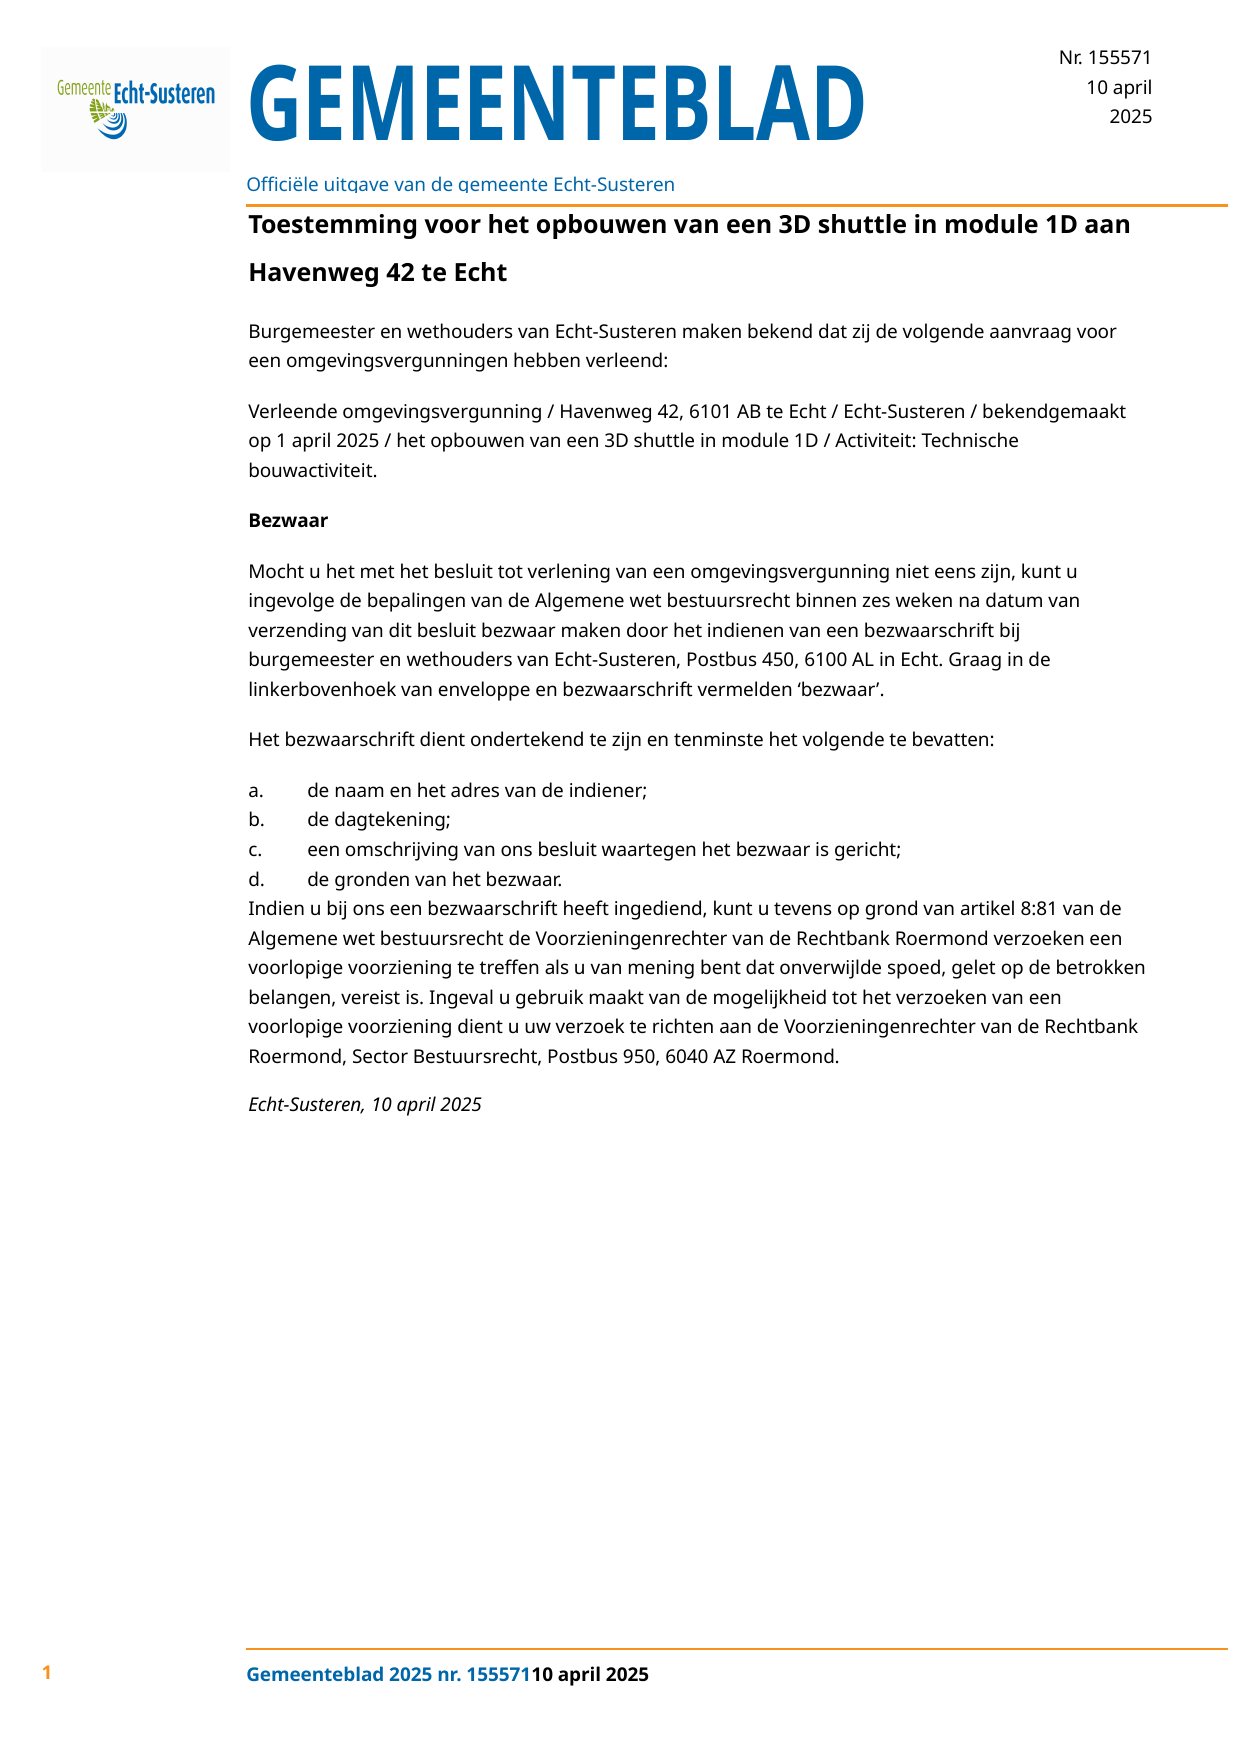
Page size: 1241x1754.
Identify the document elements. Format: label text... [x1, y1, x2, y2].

text Verleende omgevingsvergunning / Havenweg 42, 6101 AB te Echt / Echt-Susteren / bekendgemaakt op 1 april 2025 / het opbouwen van een 3D shuttle in module 1D / Activiteit: Technische bouwactiviteit. [248, 398, 1152, 483]
text Mocht u het met het besluit tot verlening van een omgevingsvergunning niet eens zijn, kunt u ingevolge de bepalingen van de Algemene wet bestuursrecht binnen zes weken na datum van verzending van dit besluit bezwaar maken door het indienen van een bezwaarschrift bij burgemeester en wethouders van Echt-Susteren, Postbus 450, 6100 AL in Echt. Graag in de linkerbovenhoek van enveloppe en bezwaarschrift vermelden ‘bezwaar’. [248, 558, 1152, 702]
text Burgemeester en wethouders van Echt-Susteren maken bekend dat zij de volgende aanvraag voor een omgevingsvergunningen hebben verleend: [248, 318, 1152, 373]
text Het bezwaarschrift dient ondertekend te zijn en tenminste het volgende te bevatten: [248, 727, 1152, 752]
text Echt-Susteren, 10 april 2025 [248, 1091, 1152, 1117]
text Bezwaar [248, 507, 1152, 533]
list een omschrijving van ons besluit waartegen het bezwaar is gericht; [248, 836, 1152, 862]
list de gronden van het bezwaar. [248, 866, 1152, 892]
text Toestemming voor het opbouwen van een 3D shuttle in module 1D aan Havenweg 42 te Echt [248, 207, 1152, 288]
picture [41, 47, 231, 172]
list de dagtekening; [248, 807, 1152, 832]
text Indien u bij ons een bezwaarschrift heeft ingediend, kunt u tevens op grond van artikel 8:81 van de Algemene wet bestuursrecht de Voorzieningenrechter van de Rechtbank Roermond verzoeken een voorlopige voorziening te treffen als u van mening bent dat onverwijlde spoed, gelet op de betrokken belangen, vereist is. Ingeval u gebruik maakt van de mogelijkheid tot het verzoeken van een voorlopige voorziening dient u uw verzoek te richten aan de Voorzieningenrechter van de Rechtbank Roermond, Sector Bestuursrecht, Postbus 950, 6040 AZ Roermond. [248, 895, 1152, 1069]
list de naam en het adres van de indiener; [248, 777, 1152, 803]
